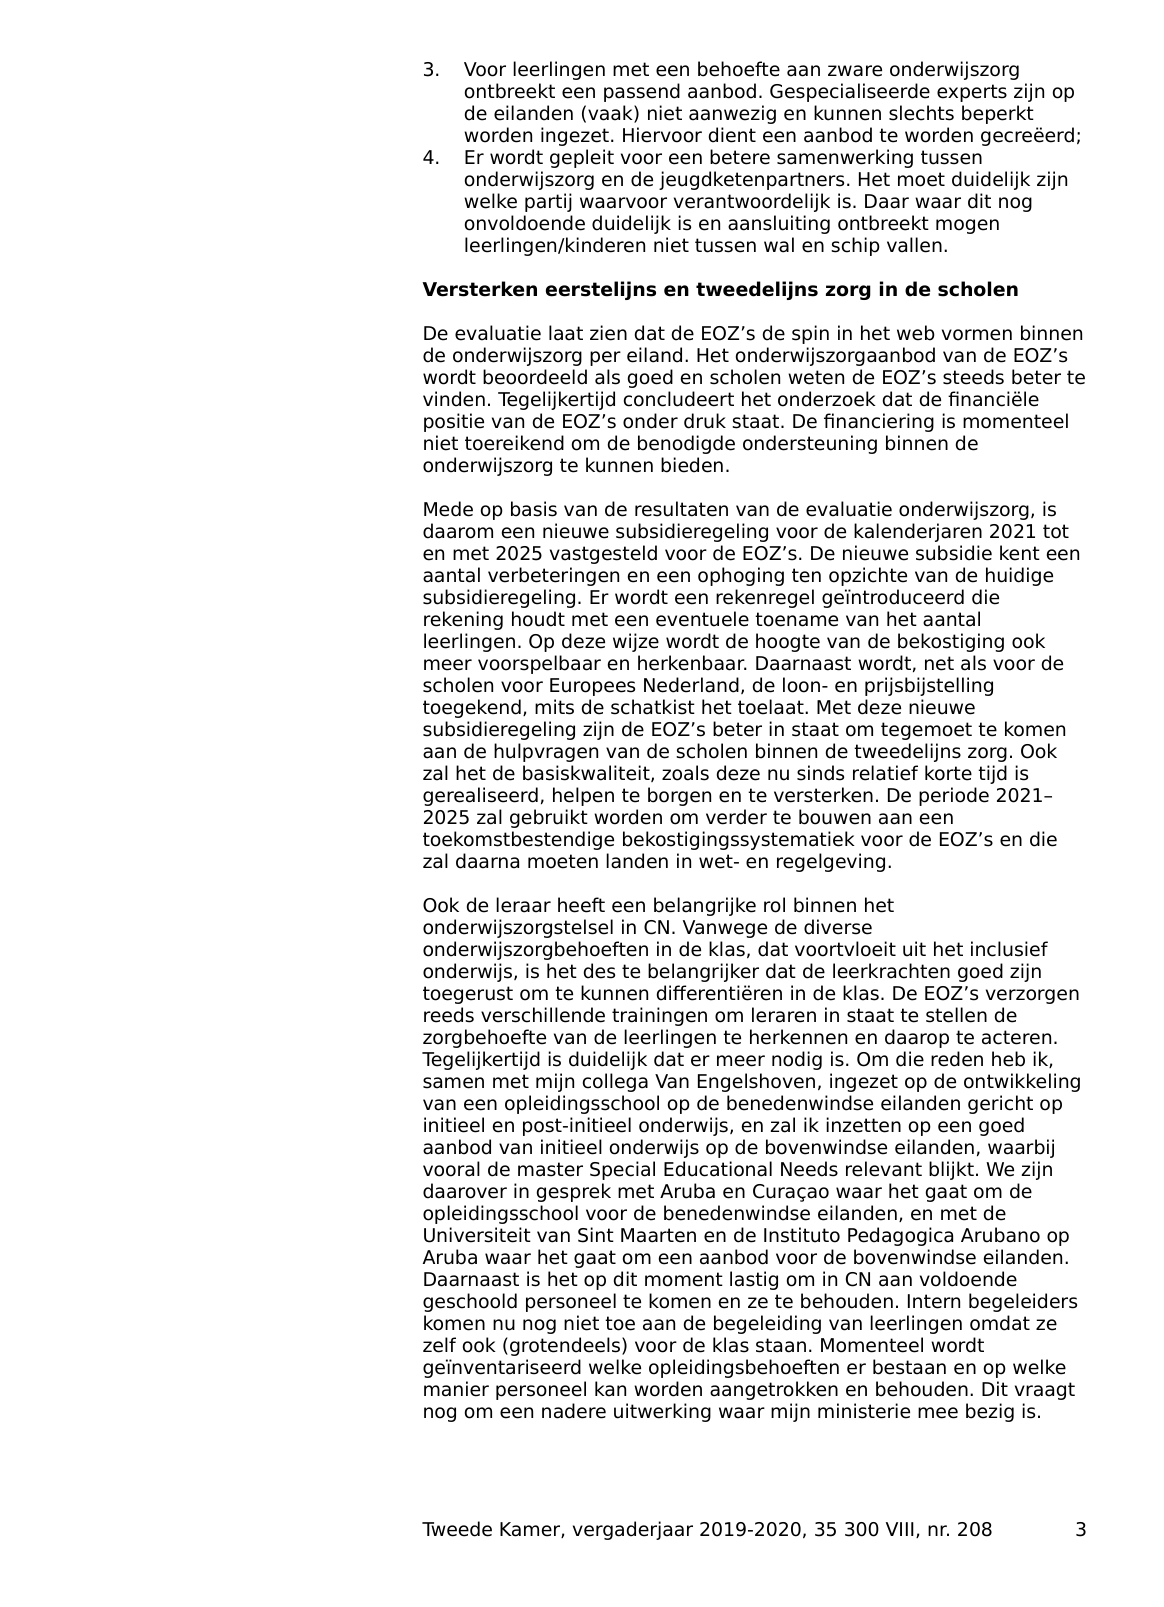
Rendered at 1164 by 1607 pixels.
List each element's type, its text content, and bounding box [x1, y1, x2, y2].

text 4. Er wordt gepleit voor een betere samenwerking tussen onderwijszorg en de jeugdketenpartners. Het moet duidelijk zijn welke partij waarvoor verantwoordelijk is. Daar waar dit nog onvoldoende duidelijk is en aansluiting ontbreekt mogen leerlingen/kinderen niet tussen wal en schip vallen. [422, 147, 1087, 257]
subtitle Versterken eerstelijns en tweedelijns zorg in de scholen [422, 279, 1087, 301]
text 3. Voor leerlingen met een behoefte aan zware onderwijszorg ontbreekt een passend aanbod. Gespecialiseerde experts zijn op de eilanden (vaak) niet aanwezig en kunnen slechts beperkt worden ingezet. Hiervoor dient een aanbod te worden gecreëerd; [422, 59, 1087, 147]
text Mede op basis van de resultaten van de evaluatie onderwijszorg, is daarom een nieuwe subsidieregeling voor de kalenderjaren 2021 tot en met 2025 vastgesteld voor de EOZ’s. De nieuwe subsidie kent een aantal verbeteringen en een ophoging ten opzichte van de huidige subsidieregeling. Er wordt een rekenregel geïntroduceerd die rekening houdt met een eventuele toename van het aantal leerlingen. Op deze wijze wordt de hoogte van de bekostiging ook meer voorspelbaar en herkenbaar. Daarnaast wordt, net als voor de scholen voor Europees Nederland, de loon- en prijsbijstelling toegekend, mits de schatkist het toelaat. Met deze nieuwe subsidieregeling zijn de EOZ’s beter in staat om tegemoet te komen aan de hulpvragen van de scholen binnen de tweedelijns zorg. Ook zal het de basiskwaliteit, zoals deze nu sinds relatief korte tijd is gerealiseerd, helpen te borgen en te versterken. De periode 2021–2025 zal gebruikt worden om verder te bouwen aan een toekomstbestendige bekostigingssystematiek voor de EOZ’s en die zal daarna moeten landen in wet- en regelgeving. [422, 499, 1087, 873]
text Ook de leraar heeft een belangrijke rol binnen het onderwijszorgstelsel in CN. Vanwege de diverse onderwijszorgbehoeften in de klas, dat voortvloeit uit het inclusief onderwijs, is het des te belangrijker dat de leerkrachten goed zijn toegerust om te kunnen differentiëren in de klas. De EOZ’s verzorgen reeds verschillende trainingen om leraren in staat te stellen de zorgbehoefte van de leerlingen te herkennen en daarop te acteren. Tegelijkertijd is duidelijk dat er meer nodig is. Om die reden heb ik, samen met mijn collega Van Engelshoven, ingezet op de ontwikkeling van een opleidingsschool op de benedenwindse eilanden gericht op initieel en post-initieel onderwijs, en zal ik inzetten op een goed aanbod van initieel onderwijs op de bovenwindse eilanden, waarbij vooral de master Special Educational Needs relevant blijkt. We zijn daarover in gesprek met Aruba en Curaçao waar het gaat om de opleidingsschool voor de benedenwindse eilanden, en met de Universiteit van Sint Maarten en de Instituto Pedagogica Arubano op Aruba waar het gaat om een aanbod voor de bovenwindse eilanden. Daarnaast is het op dit moment lastig om in CN aan voldoende geschoold personeel te komen en ze te behouden. Intern begeleiders komen nu nog niet toe aan de begeleiding van leerlingen omdat ze zelf ook (grotendeels) voor de klas staan. Momenteel wordt geïnventariseerd welke opleidingsbehoeften er bestaan en op welke manier personeel kan worden aangetrokken en behouden. Dit vraagt nog om een nadere uitwerking waar mijn ministerie mee bezig is. [422, 895, 1087, 1423]
text De evaluatie laat zien dat de EOZ’s de spin in het web vormen binnen de onderwijszorg per eiland. Het onderwijszorgaanbod van de EOZ’s wordt beoordeeld als goed en scholen weten de EOZ’s steeds beter te vinden. Tegelijkertijd concludeert het onderzoek dat de financiële positie van de EOZ’s onder druk staat. De financiering is momenteel niet toereikend om de benodigde ondersteuning binnen de onderwijszorg te kunnen bieden. [422, 323, 1087, 477]
